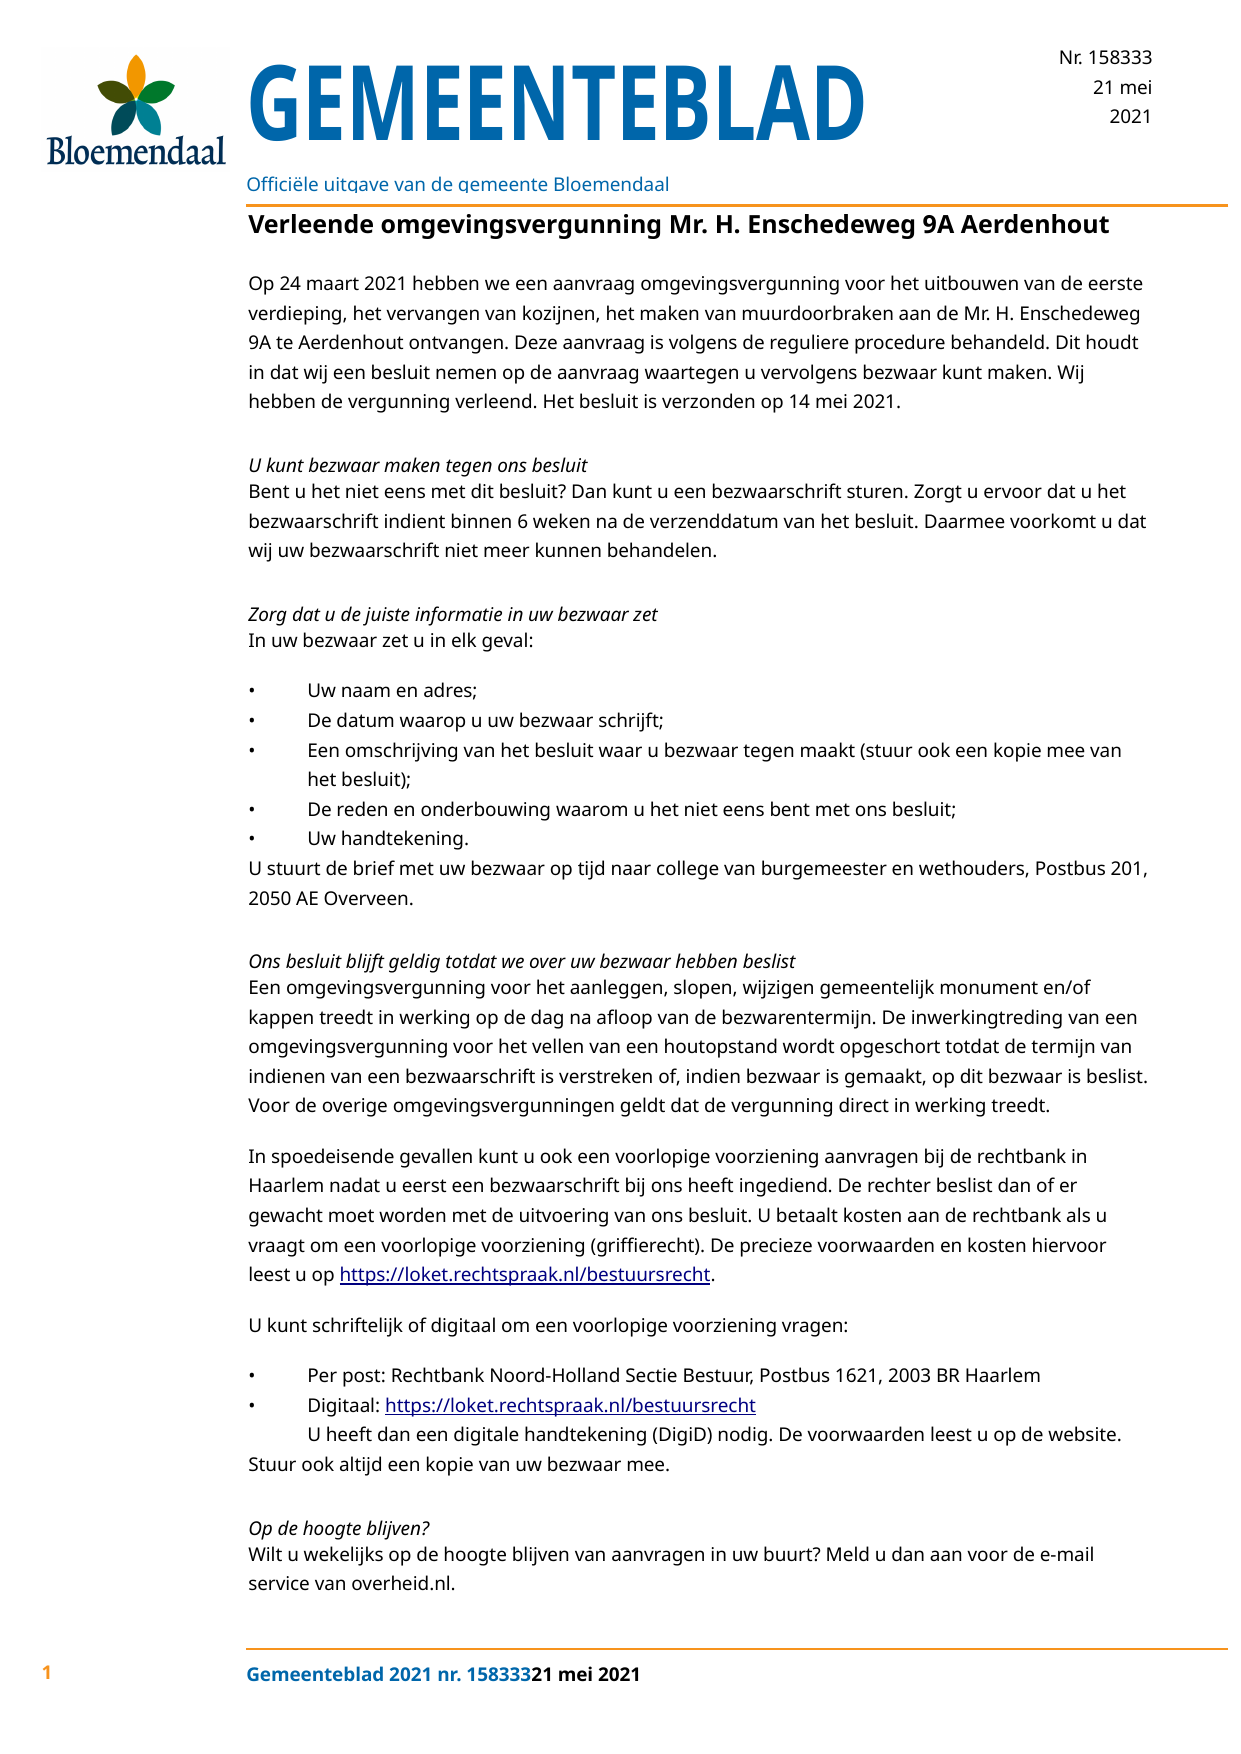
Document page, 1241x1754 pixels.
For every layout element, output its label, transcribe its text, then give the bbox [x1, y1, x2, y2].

list De datum waarop u uw bezwaar schrijft; [248, 707, 1152, 733]
text Op de hoogte blijven? [248, 1515, 1152, 1541]
list Uw naam en adres; [248, 678, 1152, 703]
text U stuurt de brief met uw bezwaar op tijd naar college van burgemeester en wethouders, Postbus 201, 2050 AE Overveen. [248, 855, 1152, 910]
list Uw handtekening. [248, 826, 1152, 851]
text In uw bezwaar zet u in elk geval: [248, 627, 1152, 653]
text Stuur ook altijd een kopie van uw bezwaar mee. [248, 1451, 1152, 1477]
text In spoedeisende gevallen kunt u ook een voorlopige voorziening aanvragen bij de rechtbank in Haarlem nadat u eerst een bezwaarschrift bij ons heeft ingediend. De rechter beslist dan of er gewacht moet worden met de uitvoering van ons besluit. U betaalt kosten aan de rechtbank als u vraagt om een voorlopige voorziening (griffierecht). De precieze voorwaarden en kosten hiervoor leest u op https://loket.rechtspraak.nl/bestuursrecht. [248, 1143, 1152, 1287]
text Ons besluit blijft geldig totdat we over uw bezwaar hebben beslist [248, 949, 1152, 974]
list Een omschrijving van het besluit waar u bezwaar tegen maakt (stuur ook een kopie mee van het besluit); [248, 737, 1152, 792]
list Digitaal: https://loket.rechtspraak.nl/bestuursrecht [248, 1392, 1152, 1418]
text U kunt bezwaar maken tegen ons besluit [248, 453, 1152, 478]
list Per post: Rechtbank Noord-Holland Sectie Bestuur, Postbus 1621, 2003 BR Haarlem [248, 1362, 1152, 1388]
picture [41, 47, 231, 172]
list De reden en onderbouwing waarom u het niet eens bent met ons besluit; [248, 796, 1152, 822]
list U heeft dan een digitale handtekening (DigiD) nodig. De voorwaarden leest u op de website. [248, 1421, 1152, 1447]
text Een omgevingsvergunning voor het aanleggen, slopen, wijzigen gemeentelijk monument en/of kappen treedt in werking op de dag na afloop van de bezwarentermijn. De inwerkingtreding van een omgevingsvergunning voor het vellen van een houtopstand wordt opgeschort totdat de termijn van indienen van een bezwaarschrift is verstreken of, indien bezwaar is gemaakt, op dit bezwaar is beslist. Voor de overige omgevingsvergunningen geldt dat de vergunning direct in werking treedt. [248, 974, 1152, 1118]
text Bent u het niet eens met dit besluit? Dan kunt u een bezwaarschrift sturen. Zorgt u ervoor dat u het bezwaarschrift indient binnen 6 weken na de verzenddatum van het besluit. Daarmee voorkomt u dat wij uw bezwaarschrift niet meer kunnen behandelen. [248, 478, 1152, 563]
text Wilt u wekelijks op de hoogte blijven van aanvragen in uw buurt? Meld u dan aan voor de e-mail service van overheid.nl. [248, 1541, 1152, 1596]
text Zorg dat u de juiste informatie in uw bezwaar zet [248, 601, 1152, 627]
text U kunt schriftelijk of digitaal om een voorlopige voorziening vragen: [248, 1312, 1152, 1338]
text Op 24 maart 2021 hebben we een aanvraag omgevingsvergunning voor het uitbouwen van de eerste verdieping, het vervangen van kozijnen, het maken van muurdoorbraken aan de Mr. H. Enschedeweg 9A te Aerdenhout ontvangen. Deze aanvraag is volgens de reguliere procedure behandeld. Dit houdt in dat wij een besluit nemen op de aanvraag waartegen u vervolgens bezwaar kunt maken. Wij hebben de vergunning verleend. Het besluit is verzonden op 14 mei 2021. [248, 270, 1152, 414]
text Verleende omgevingsvergunning Mr. H. Enschedeweg 9A Aerdenhout [248, 207, 1152, 241]
